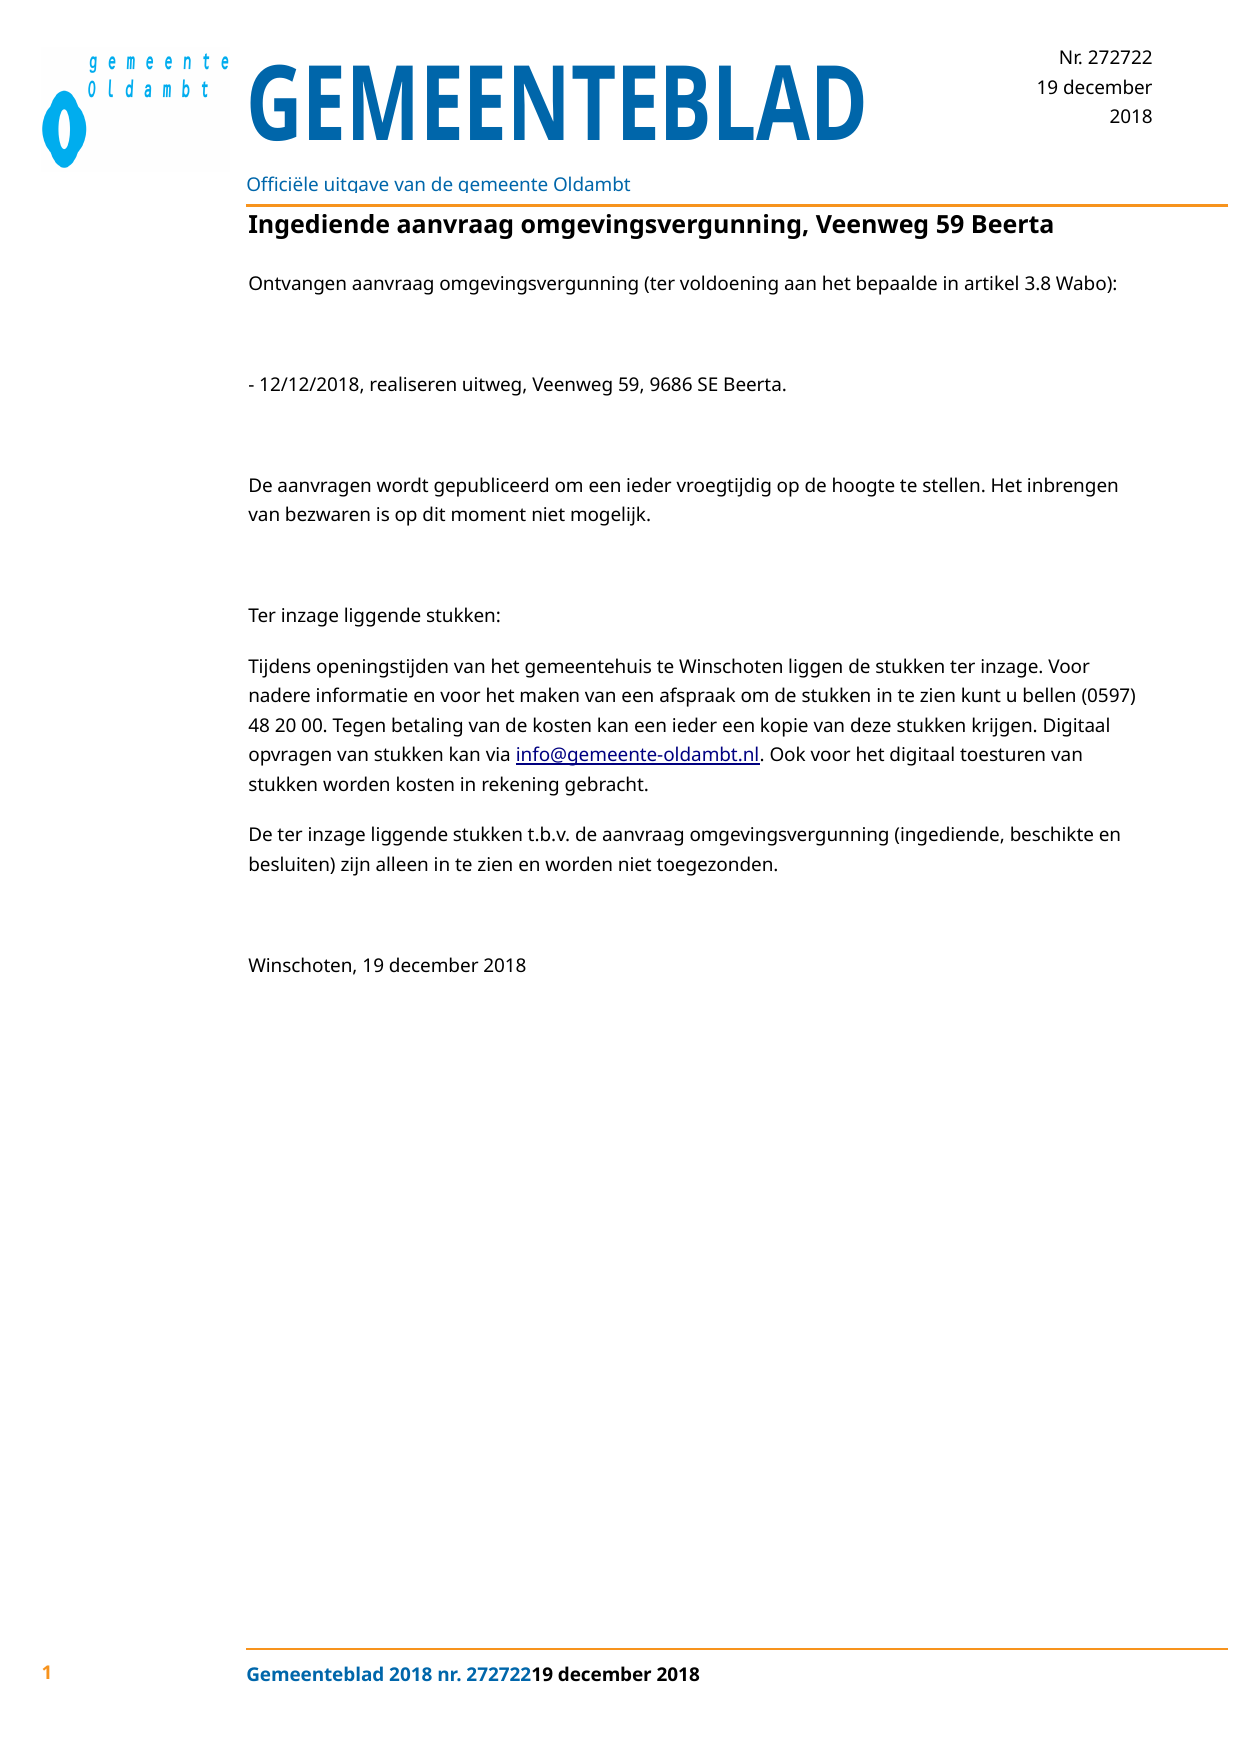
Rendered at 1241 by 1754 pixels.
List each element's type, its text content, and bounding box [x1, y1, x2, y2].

text De aanvragen wordt gepubliceerd om een ieder vroegtijdig op de hoogte te stellen. Het inbrengen van bezwaren is op dit moment niet mogelijk. [248, 472, 1152, 527]
text Winschoten, 19 december 2018 [248, 952, 1152, 978]
text Tijdens openingstijden van het gemeentehuis te Winschoten liggen de stukken ter inzage. Voor nadere informatie en voor het maken van een afspraak om de stukken in te zien kunt u bellen (0597) 48 20 00. Tegen betaling van de kosten kan een ieder een kopie van deze stukken krijgen. Digitaal opvragen van stukken kan via info@gemeente-oldambt.nl. Ook voor het digitaal toesturen van stukken worden kosten in rekening gebracht. [248, 653, 1152, 797]
picture [41, 47, 231, 172]
text - 12/12/2018, realiseren uitweg, Veenweg 59, 9686 SE Beerta. [248, 371, 1152, 397]
text Ontvangen aanvraag omgevingsvergunning (ter voldoening aan het bepaalde in artikel 3.8 Wabo): [248, 270, 1152, 296]
text Ingediende aanvraag omgevingsvergunning, Veenweg 59 Beerta [248, 207, 1152, 241]
text De ter inzage liggende stukken t.b.v. de aanvraag omgevingsvergunning (ingediende, beschikte en besluiten) zijn alleen in te zien en worden niet toegezonden. [248, 822, 1152, 877]
text Ter inzage liggende stukken: [248, 602, 1152, 628]
